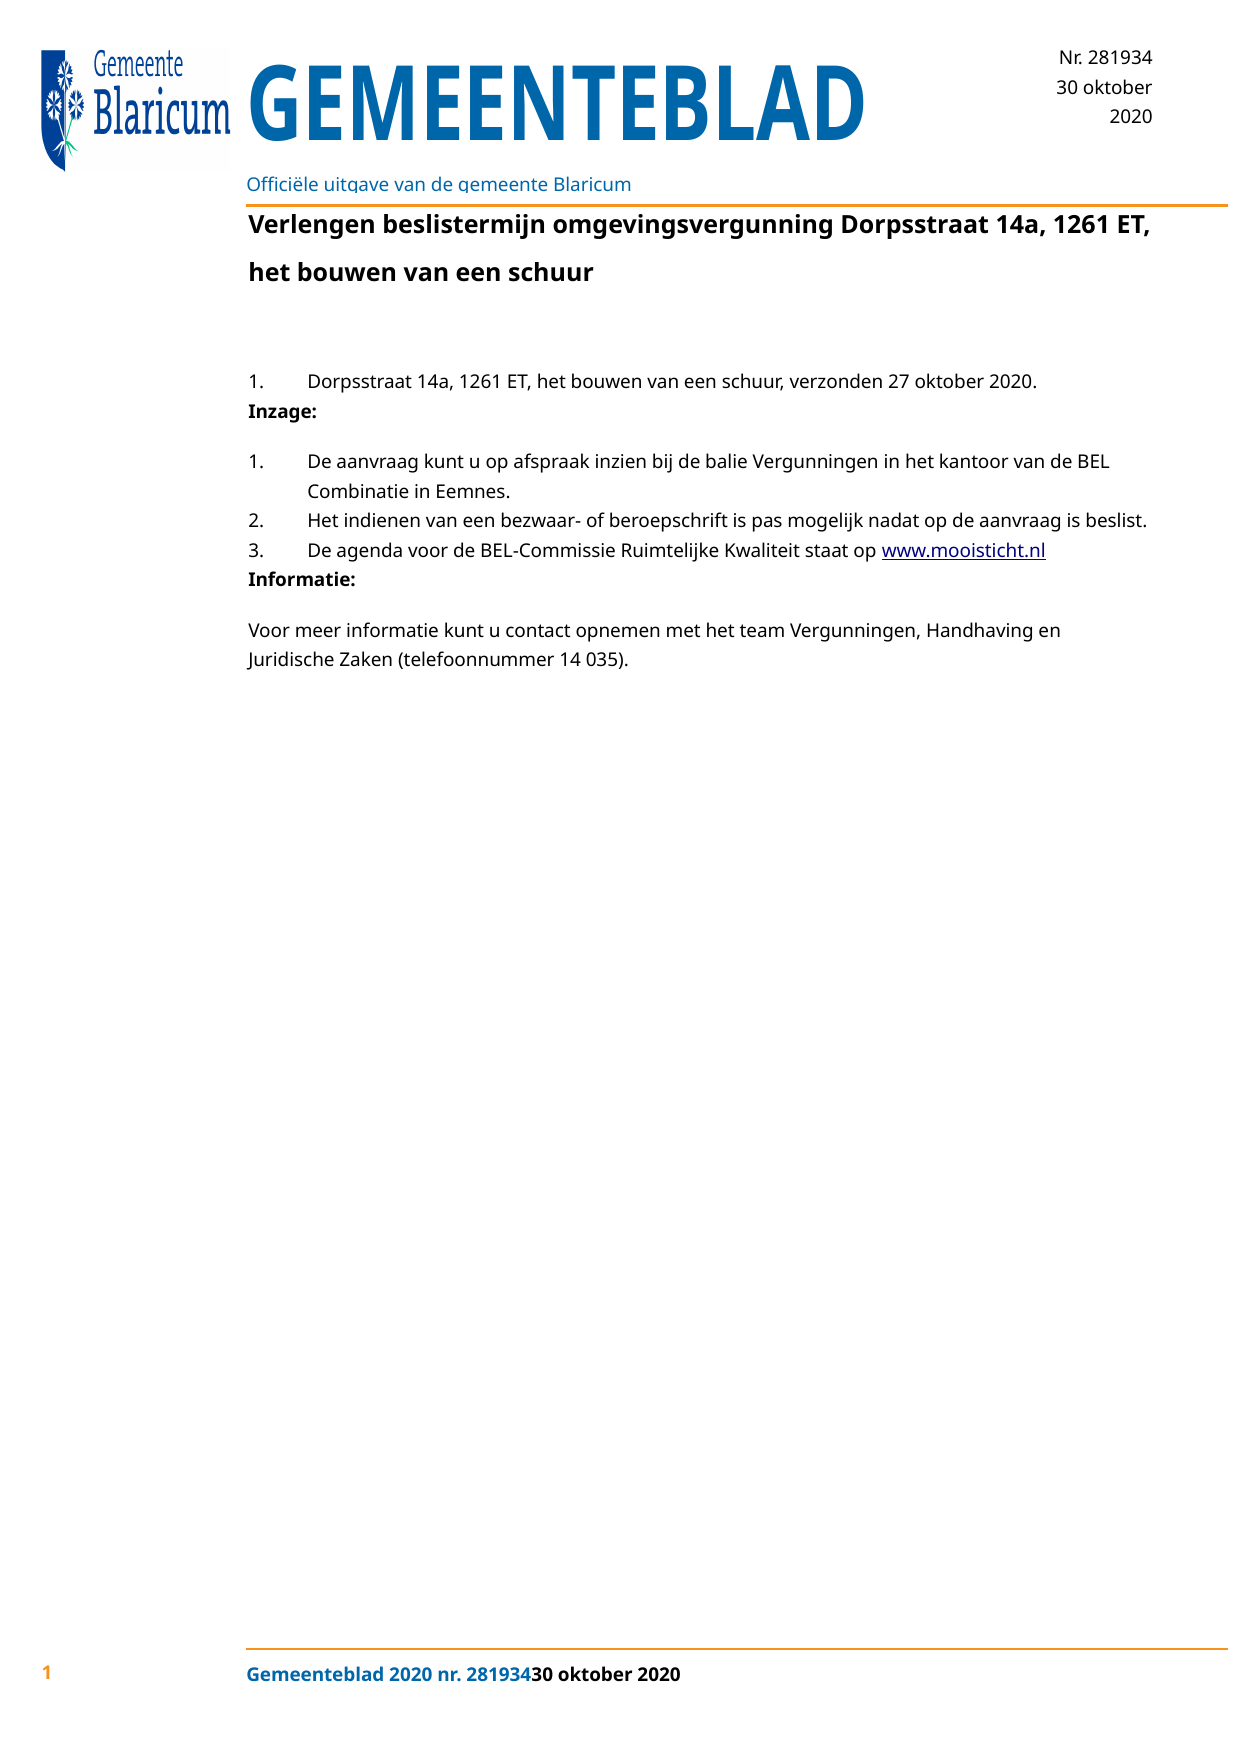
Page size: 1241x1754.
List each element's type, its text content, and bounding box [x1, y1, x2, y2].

text Verlengen beslistermijn omgevingsvergunning Dorpsstraat 14a, 1261 ET, het bouwen van een schuur [248, 207, 1152, 288]
text Inzage: [248, 398, 1152, 424]
list Het indienen van een bezwaar- of beroepschrift is pas mogelijk nadat op de aanvraag is beslist. [248, 507, 1152, 533]
list Dorpsstraat 14a, 1261 ET, het bouwen van een schuur, verzonden 27 oktober 2020. [248, 368, 1152, 394]
list De aanvraag kunt u op afspraak inzien bij de balie Vergunningen in het kantoor van de BEL Combinatie in Eemnes. [248, 448, 1152, 504]
picture [41, 47, 231, 172]
text Voor meer informatie kunt u contact opnemen met het team Vergunningen, Handhaving en Juridische Zaken (telefoonnummer 14 035). [248, 617, 1152, 672]
text Informatie: [248, 567, 1152, 592]
list De agenda voor de BEL-Commissie Ruimtelijke Kwaliteit staat op www.mooisticht.nl [248, 537, 1152, 563]
